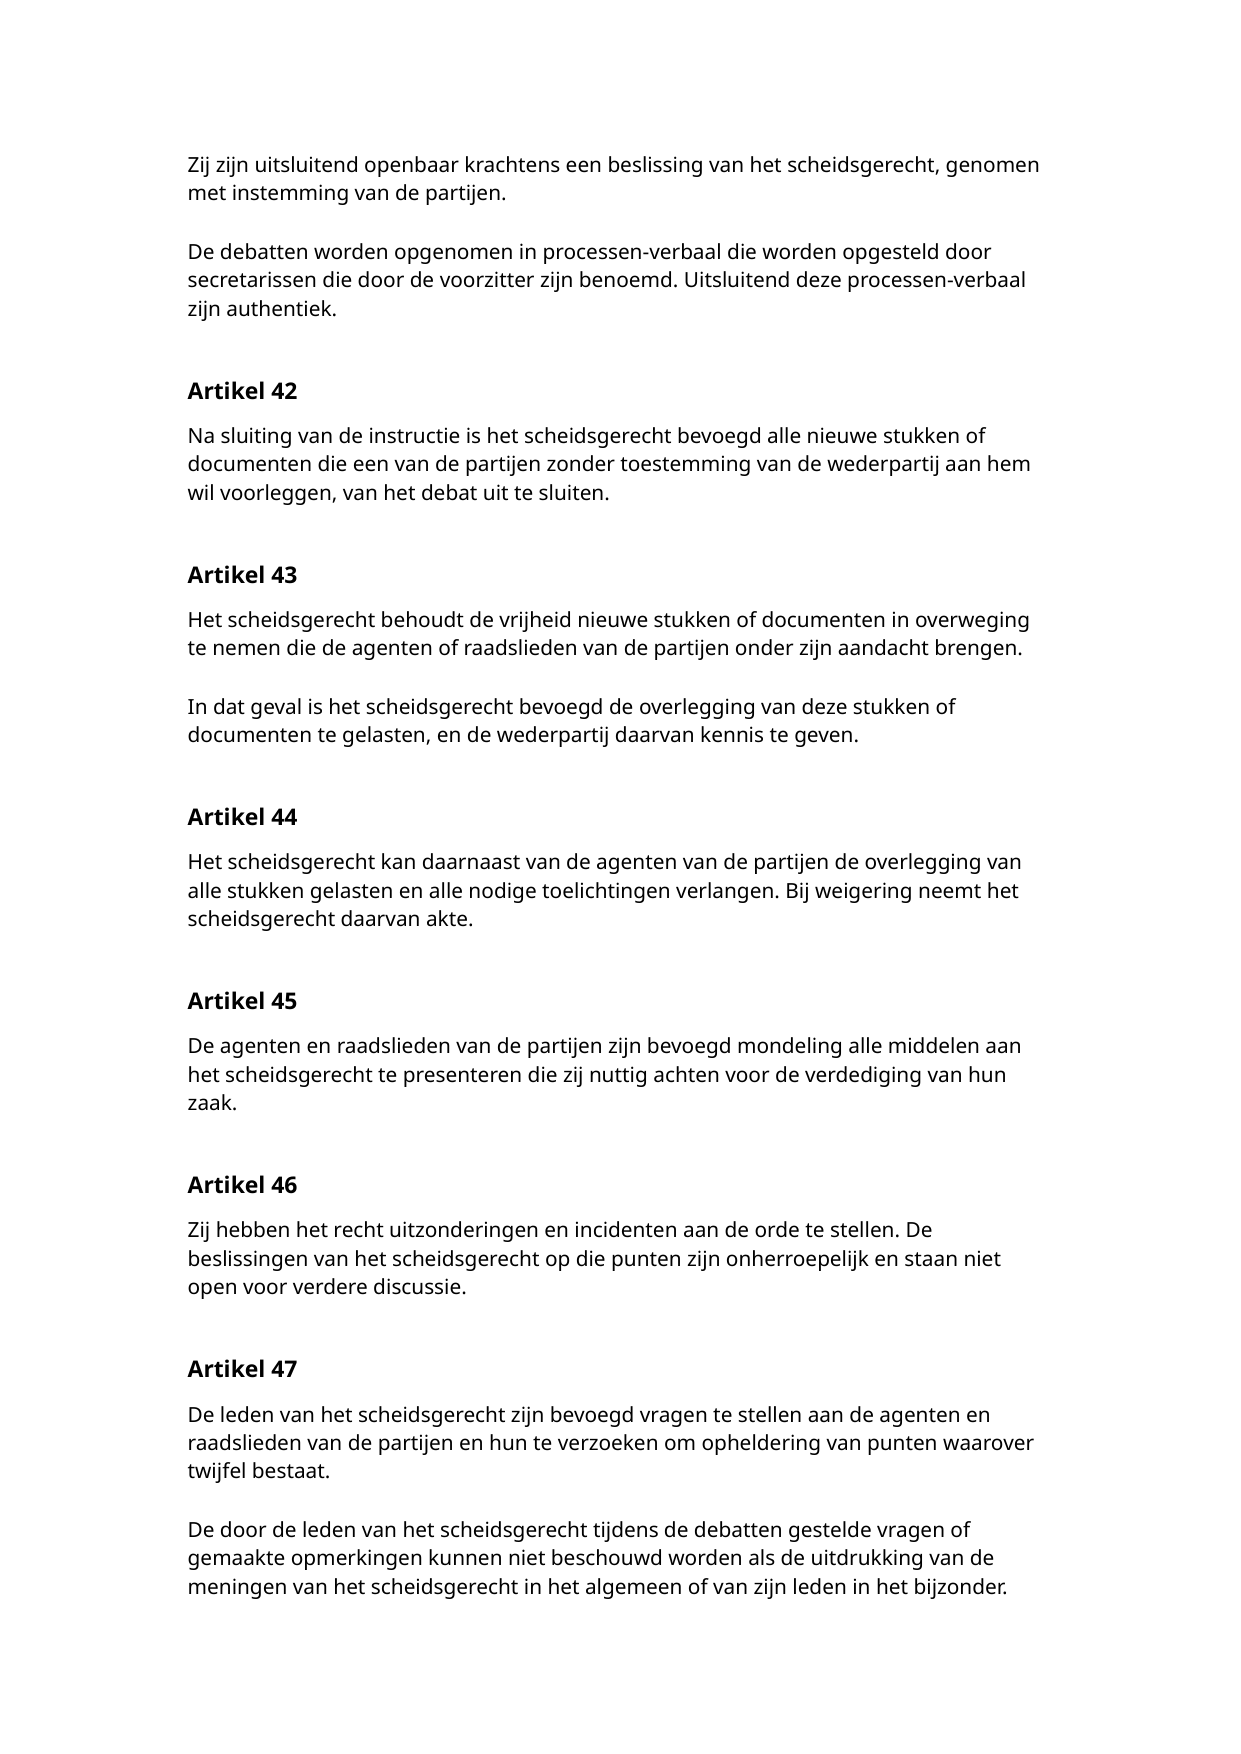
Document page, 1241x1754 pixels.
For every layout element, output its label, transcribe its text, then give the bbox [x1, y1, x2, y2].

subtitle Artikel 47 [187, 1353, 1053, 1385]
text Zij zijn uitsluitend openbaar krachtens een beslissing van het scheidsgerecht, genomen met instemming van de partijen. [187, 150, 1053, 207]
subtitle Artikel 43 [187, 559, 1053, 590]
subtitle Artikel 46 [187, 1169, 1053, 1201]
text Het scheidsgerecht behoudt de vrijheid nieuwe stukken of documenten in overweging te nemen die de agenten of raadslieden van de partijen onder zijn aandacht brengen. [187, 605, 1053, 662]
text Na sluiting van de instructie is het scheidsgerecht bevoegd alle nieuwe stukken of documenten die een van de partijen zonder toestemming van de wederpartij aan hem wil voorleggen, van het debat uit te sluiten. [187, 421, 1053, 506]
text Het scheidsgerecht kan daarnaast van de agenten van de partijen de overlegging van alle stukken gelasten en alle nodige toelichtingen verlangen. Bij weigering neemt het scheidsgerecht daarvan akte. [187, 847, 1053, 933]
text De leden van het scheidsgerecht zijn bevoegd vragen te stellen aan de agenten en raadslieden van de partijen en hun te verzoeken om opheldering van punten waarover twijfel bestaat. [187, 1400, 1053, 1485]
text De debatten worden opgenomen in processen-verbaal die worden opgesteld door secretarissen die door de voorzitter zijn benoemd. Uitsluitend deze processen-verbaal zijn authentiek. [187, 237, 1053, 322]
subtitle Artikel 42 [187, 375, 1053, 406]
text In dat geval is het scheidsgerecht bevoegd de overlegging van deze stukken of documenten te gelasten, en de wederpartij daarvan kennis te geven. [187, 692, 1053, 749]
text De agenten en raadslieden van de partijen zijn bevoegd mondeling alle middelen aan het scheidsgerecht te presenteren die zij nuttig achten voor de verdediging van hun zaak. [187, 1032, 1053, 1117]
text De door de leden van het scheidsgerecht tijdens de debatten gestelde vragen of gemaakte opmerkingen kunnen niet beschouwd worden als de uitdrukking van de meningen van het scheidsgerecht in het algemeen of van zijn leden in het bijzonder. [187, 1515, 1053, 1600]
subtitle Artikel 44 [187, 801, 1053, 832]
subtitle Artikel 45 [187, 985, 1053, 1017]
text Zij hebben het recht uitzonderingen en incidenten aan de orde te stellen. De beslissingen van het scheidsgerecht op die punten zijn onherroepelijk en staan niet open voor verdere discussie. [187, 1216, 1053, 1301]
